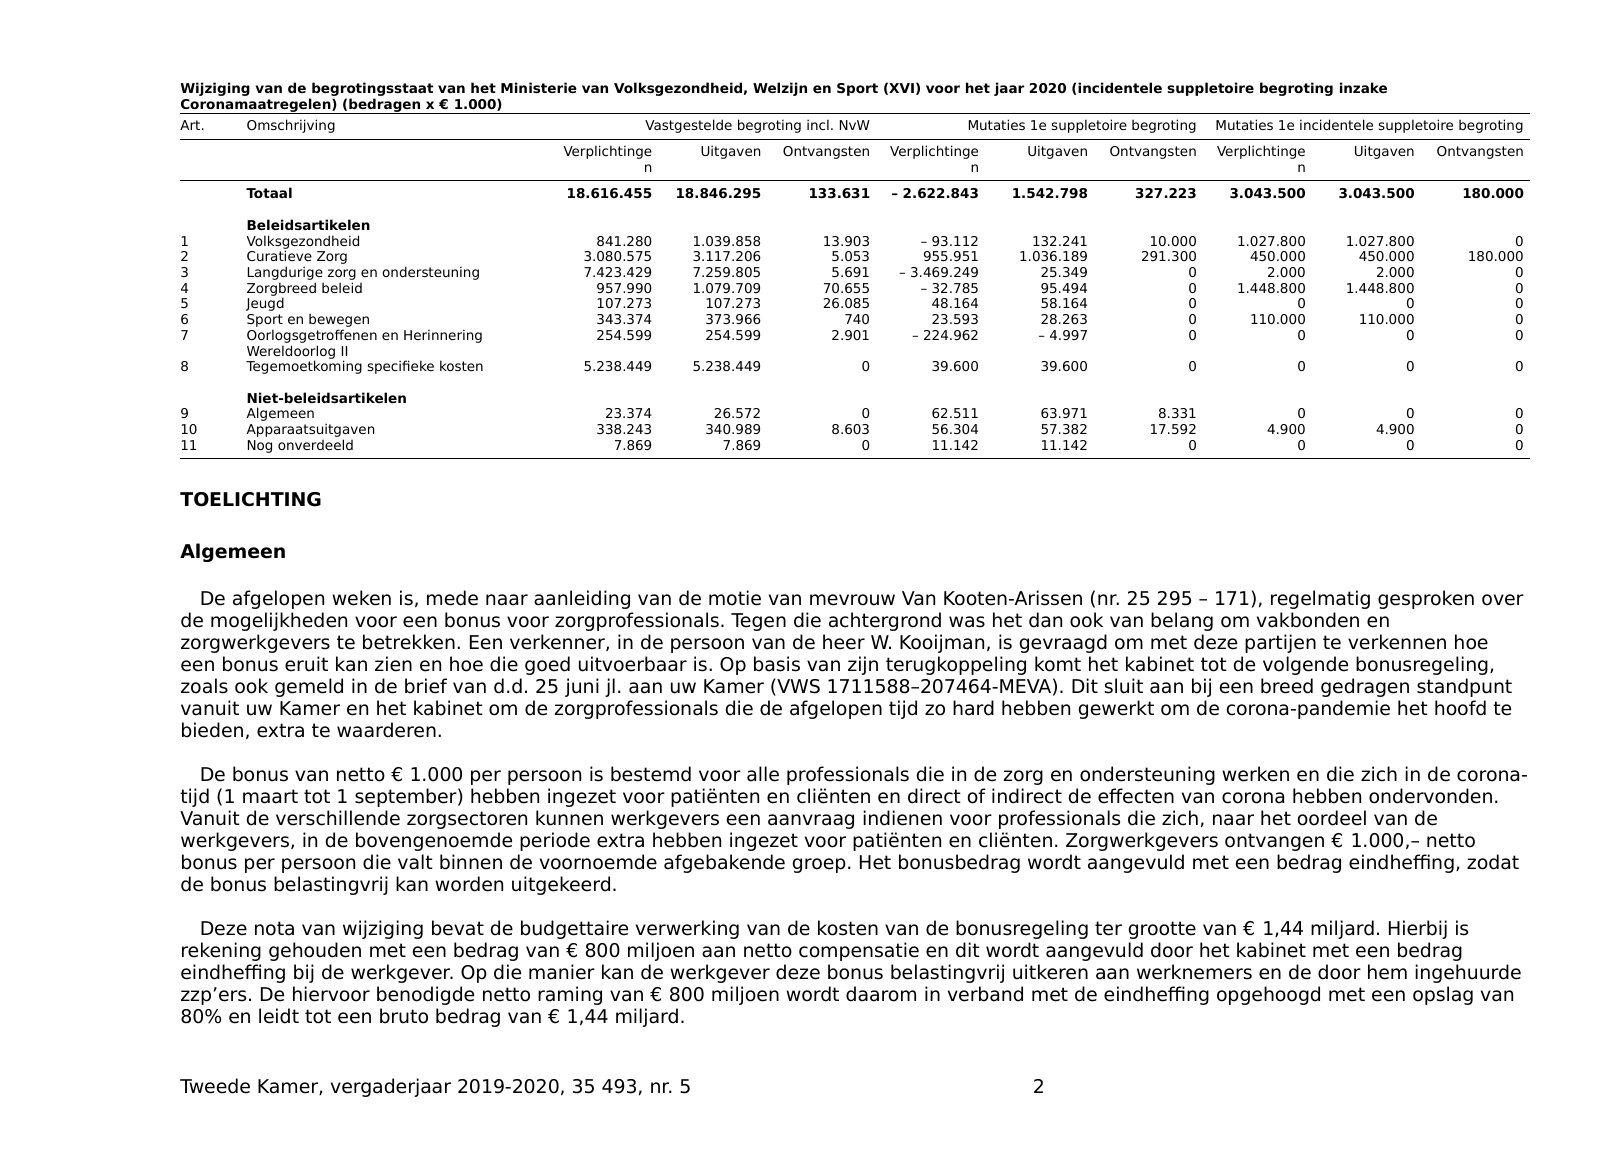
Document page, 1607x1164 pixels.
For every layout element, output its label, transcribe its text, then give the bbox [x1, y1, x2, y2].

table_cell 338.243 [549, 422, 658, 438]
table_cell [549, 375, 658, 391]
table_cell [1311, 218, 1420, 233]
text De afgelopen weken is, mede naar aanleiding van de motie van mevrouw Van Kooten-Arissen (nr. 25 295 – 171), regelmatig gesproken over de mogelijkheden voor een bonus voor zorgprofessionals. Tegen die achtergrond was het dan ook van belang om vakbonden en zorgwerkgevers te betrekken. Een verkenner, in de persoon van de heer W. Kooijman, is gevraagd om met deze partijen te verkennen hoe een bonus eruit kan zien en hoe die goed uitvoerbaar is. Op basis van zijn terugkoppeling komt het kabinet tot de volgende bonusregeling, zoals ook gemeld in de brief van d.d. 25 juni jl. aan uw Kamer (VWS 1711588–207464-MEVA). Dit sluit aan bij een breed gedragen standpunt vanuit uw Kamer en het kabinet om de zorgprofessionals die de afgelopen tijd zo hard hebben gewerkt om de corona-pandemie het hoofd te bieden, extra te waarderen. [180, 588, 1529, 742]
table_cell 18.846.295 [658, 181, 767, 202]
table_cell Verplichtingen [549, 140, 658, 180]
table_cell Nog onverdeeld [241, 438, 549, 458]
table_cell [1094, 218, 1202, 233]
table_cell 450.000 [1203, 249, 1311, 265]
table_cell 11.142 [985, 438, 1094, 458]
table_cell Totaal [241, 181, 549, 202]
table_cell 1.448.800 [1311, 281, 1420, 296]
table_cell 1.036.189 [985, 249, 1094, 265]
table_cell 0 [1420, 438, 1529, 458]
table_cell 7.869 [658, 438, 767, 458]
table_cell Langdurige zorg en ondersteuning [241, 265, 549, 281]
table_cell 957.990 [549, 281, 658, 296]
table_cell [985, 391, 1094, 406]
table_cell [658, 375, 767, 391]
table_cell [180, 218, 241, 233]
table_cell [876, 202, 985, 218]
table_cell Sport en bewegen [241, 312, 549, 328]
table_cell 26.572 [658, 406, 767, 422]
table_cell 1.448.800 [1203, 281, 1311, 296]
table_cell 1.542.798 [985, 181, 1094, 202]
table_cell 7.869 [549, 438, 658, 458]
table_cell 0 [1094, 265, 1202, 281]
table_cell 5.053 [767, 249, 876, 265]
table_cell 3.043.500 [1311, 181, 1420, 202]
table_cell [1311, 391, 1420, 406]
table_cell Vastgestelde begroting incl. NvW [549, 114, 876, 138]
table_cell [658, 391, 767, 406]
table_cell 0 [767, 406, 876, 422]
table_cell 0 [1094, 359, 1202, 375]
table_cell Curatieve Zorg [241, 249, 549, 265]
table_cell [1311, 375, 1420, 391]
table_cell [985, 218, 1094, 233]
table_cell Beleidsartikelen [241, 218, 549, 233]
table_cell [876, 391, 985, 406]
table_cell – 4.997 [985, 328, 1094, 359]
table_cell [658, 218, 767, 233]
table_cell [549, 218, 658, 233]
table_cell 10.000 [1094, 233, 1202, 249]
table_cell 58.164 [985, 296, 1094, 312]
table_cell 450.000 [1311, 249, 1420, 265]
table_cell [1203, 375, 1311, 391]
table_cell Ontvangsten [767, 140, 876, 180]
table_cell [767, 391, 876, 406]
table_cell 132.241 [985, 233, 1094, 249]
table_cell 254.599 [549, 328, 658, 359]
table_cell [180, 202, 241, 218]
table_cell 0 [1094, 328, 1202, 359]
table_cell 23.593 [876, 312, 985, 328]
table_cell 0 [1311, 296, 1420, 312]
table_cell 841.280 [549, 233, 658, 249]
table_cell 39.600 [876, 359, 985, 375]
table_cell 0 [1203, 438, 1311, 458]
table_cell – 3.469.249 [876, 265, 985, 281]
table_cell [1203, 218, 1311, 233]
table_cell [876, 218, 985, 233]
table_cell 2.901 [767, 328, 876, 359]
table_cell 57.382 [985, 422, 1094, 438]
table_cell 327.223 [1094, 181, 1202, 202]
table_cell Verplichtingen [876, 140, 985, 180]
table_cell 0 [1094, 296, 1202, 312]
table_cell 5 [180, 296, 241, 312]
table_cell [767, 202, 876, 218]
table_cell 3.080.575 [549, 249, 658, 265]
table_cell Jeugd [241, 296, 549, 312]
table_cell 3.043.500 [1203, 181, 1311, 202]
table_cell 254.599 [658, 328, 767, 359]
table_cell [241, 202, 549, 218]
table_cell 25.349 [985, 265, 1094, 281]
table_cell – 93.112 [876, 233, 985, 249]
table_cell [180, 140, 241, 180]
table_cell 11 [180, 438, 241, 458]
table_cell Tegemoetkoming specifieke kosten [241, 359, 549, 375]
table_cell – 2.622.843 [876, 181, 985, 202]
table_cell 8.603 [767, 422, 876, 438]
table_cell 70.655 [767, 281, 876, 296]
table_cell 0 [1203, 406, 1311, 422]
table_cell 0 [1094, 312, 1202, 328]
table_cell 1.039.858 [658, 233, 767, 249]
table_cell 0 [1311, 328, 1420, 359]
table_cell 291.300 [1094, 249, 1202, 265]
text Deze nota van wijziging bevat de budgettaire verwerking van de kosten van de bonusregeling ter grootte van € 1,44 miljard. Hierbij is rekening gehouden met een bedrag van € 800 miljoen aan netto compensatie en dit wordt aangevuld door het kabinet met een bedrag eindheffing bij de werkgever. Op die manier kan de werkgever deze bonus belastingvrij uitkeren aan werknemers en de door hem ingehuurde zzp’ers. De hiervoor benodigde netto raming van € 800 miljoen wordt daarom in verband met de eindheffing opgehoogd met een opslag van 80% en leidt tot een bruto bedrag van € 1,44 miljard. [180, 918, 1529, 1028]
table_cell 95.494 [985, 281, 1094, 296]
table_cell Uitgaven [985, 140, 1094, 180]
table_cell 0 [1420, 359, 1529, 375]
table_cell 4 [180, 281, 241, 296]
table_cell Ontvangsten [1420, 140, 1529, 180]
table_cell [1203, 391, 1311, 406]
table_cell 0 [1094, 281, 1202, 296]
table_cell [1420, 202, 1529, 218]
table_cell [241, 375, 549, 391]
table_cell 5.238.449 [658, 359, 767, 375]
table_cell 10 [180, 422, 241, 438]
table_cell 6 [180, 312, 241, 328]
table_cell 0 [1420, 406, 1529, 422]
table_cell 2.000 [1203, 265, 1311, 281]
table_cell 110.000 [1203, 312, 1311, 328]
table_cell [985, 375, 1094, 391]
table_cell [180, 375, 241, 391]
table_cell [767, 375, 876, 391]
table_cell 0 [1203, 296, 1311, 312]
table_cell [985, 202, 1094, 218]
table_cell 18.616.455 [549, 181, 658, 202]
table_cell 0 [1311, 406, 1420, 422]
table_cell Volksgezondheid [241, 233, 549, 249]
table_cell 180.000 [1420, 181, 1529, 202]
table_cell 26.085 [767, 296, 876, 312]
table_cell 1.079.709 [658, 281, 767, 296]
table_cell 373.966 [658, 312, 767, 328]
table_cell [1311, 202, 1420, 218]
table_cell Ontvangsten [1094, 140, 1202, 180]
table_cell [1094, 375, 1202, 391]
table_cell 133.631 [767, 181, 876, 202]
table_cell 7.259.805 [658, 265, 767, 281]
table_cell 23.374 [549, 406, 658, 422]
table_cell 107.273 [549, 296, 658, 312]
table_cell 3 [180, 265, 241, 281]
table_cell 4.900 [1203, 422, 1311, 438]
table_cell Apparaatsuitgaven [241, 422, 549, 438]
table_cell 0 [1420, 296, 1529, 312]
table_cell 0 [1420, 422, 1529, 438]
table_cell [1420, 391, 1529, 406]
table_cell 17.592 [1094, 422, 1202, 438]
table_cell 8.331 [1094, 406, 1202, 422]
table_cell 48.164 [876, 296, 985, 312]
table_cell 39.600 [985, 359, 1094, 375]
table_cell 28.263 [985, 312, 1094, 328]
table_cell [1420, 375, 1529, 391]
table_cell 740 [767, 312, 876, 328]
table_cell 8 [180, 359, 241, 375]
table_cell 0 [767, 438, 876, 458]
table_cell [180, 181, 241, 202]
table_cell 0 [1420, 265, 1529, 281]
table_cell 9 [180, 406, 241, 422]
table_cell [767, 218, 876, 233]
subtitle TOELICHTING [180, 489, 1529, 511]
table_cell 63.971 [985, 406, 1094, 422]
table_cell 0 [1420, 312, 1529, 328]
table_cell 0 [1420, 328, 1529, 359]
table_cell 11.142 [876, 438, 985, 458]
table_cell 340.989 [658, 422, 767, 438]
table_cell 0 [1420, 281, 1529, 296]
table_cell 0 [1203, 359, 1311, 375]
table_cell 180.000 [1420, 249, 1529, 265]
table_cell 4.900 [1311, 422, 1420, 438]
table_cell 0 [1420, 233, 1529, 249]
subtitle Algemeen [180, 541, 1529, 563]
table_cell Verplichtingen [1203, 140, 1311, 180]
table_cell 0 [1311, 438, 1420, 458]
table_cell 2 [180, 249, 241, 265]
table_cell Oorlogsgetroffenen en Herinnering Wereldoorlog II [241, 328, 549, 359]
table_cell 0 [1203, 328, 1311, 359]
table_cell [1094, 391, 1202, 406]
table_cell [876, 375, 985, 391]
table_cell 0 [767, 359, 876, 375]
table_cell 3.117.206 [658, 249, 767, 265]
table_cell Zorgbreed beleid [241, 281, 549, 296]
table_cell 5.238.449 [549, 359, 658, 375]
table_cell 110.000 [1311, 312, 1420, 328]
table_cell 56.304 [876, 422, 985, 438]
table_cell 5.691 [767, 265, 876, 281]
table_cell [549, 391, 658, 406]
table_cell Algemeen [241, 406, 549, 422]
table_cell 7 [180, 328, 241, 359]
table_cell 62.511 [876, 406, 985, 422]
table_cell Omschrijving [241, 114, 549, 138]
table_cell 343.374 [549, 312, 658, 328]
table_cell Uitgaven [658, 140, 767, 180]
table_cell 0 [1311, 359, 1420, 375]
table_cell [658, 202, 767, 218]
table_cell [180, 391, 241, 406]
table_cell [241, 140, 549, 180]
table_cell 107.273 [658, 296, 767, 312]
table_cell 0 [1094, 438, 1202, 458]
table_cell [1203, 202, 1311, 218]
table_cell [1094, 202, 1202, 218]
table_cell Mutaties 1e suppletoire begroting [876, 114, 1202, 138]
table_cell Mutaties 1e incidentele suppletoire begroting [1203, 114, 1529, 138]
table_cell 7.423.429 [549, 265, 658, 281]
table_cell 2.000 [1311, 265, 1420, 281]
table_cell Art. [180, 114, 241, 138]
table_cell – 32.785 [876, 281, 985, 296]
table_cell 955.951 [876, 249, 985, 265]
table_cell 13.903 [767, 233, 876, 249]
table_cell – 224.962 [876, 328, 985, 359]
table_header Wijziging van de begrotingsstaat van het Ministerie van Volksgezondheid, Welzijn en Sport (XVI) voor het jaar 2020 (incidentele suppletoire begroting inzake Coronamaatregelen) (bedragen x € 1.000) [180, 81, 1529, 112]
table_cell 1 [180, 233, 241, 249]
table_cell [1420, 218, 1529, 233]
table_cell 1.027.800 [1203, 233, 1311, 249]
text De bonus van netto € 1.000 per persoon is bestemd voor alle professionals die in de zorg en ondersteuning werken en die zich in de corona-tijd (1 maart tot 1 september) hebben ingezet voor patiënten en cliënten en direct of indirect de effecten van corona hebben ondervonden. Vanuit de verschillende zorgsectoren kunnen werkgevers een aanvraag indienen voor professionals die zich, naar het oordeel van de werkgevers, in de bovengenoemde periode extra hebben ingezet voor patiënten en cliënten. Zorgwerkgevers ontvangen € 1.000,– netto bonus per persoon die valt binnen de voornoemde afgebakende groep. Het bonusbedrag wordt aangevuld met een bedrag eindheffing, zodat de bonus belastingvrij kan worden uitgekeerd. [180, 764, 1529, 896]
table_cell 1.027.800 [1311, 233, 1420, 249]
table_cell [549, 202, 658, 218]
table_cell Uitgaven [1311, 140, 1420, 180]
table_cell Niet-beleidsartikelen [241, 391, 549, 406]
